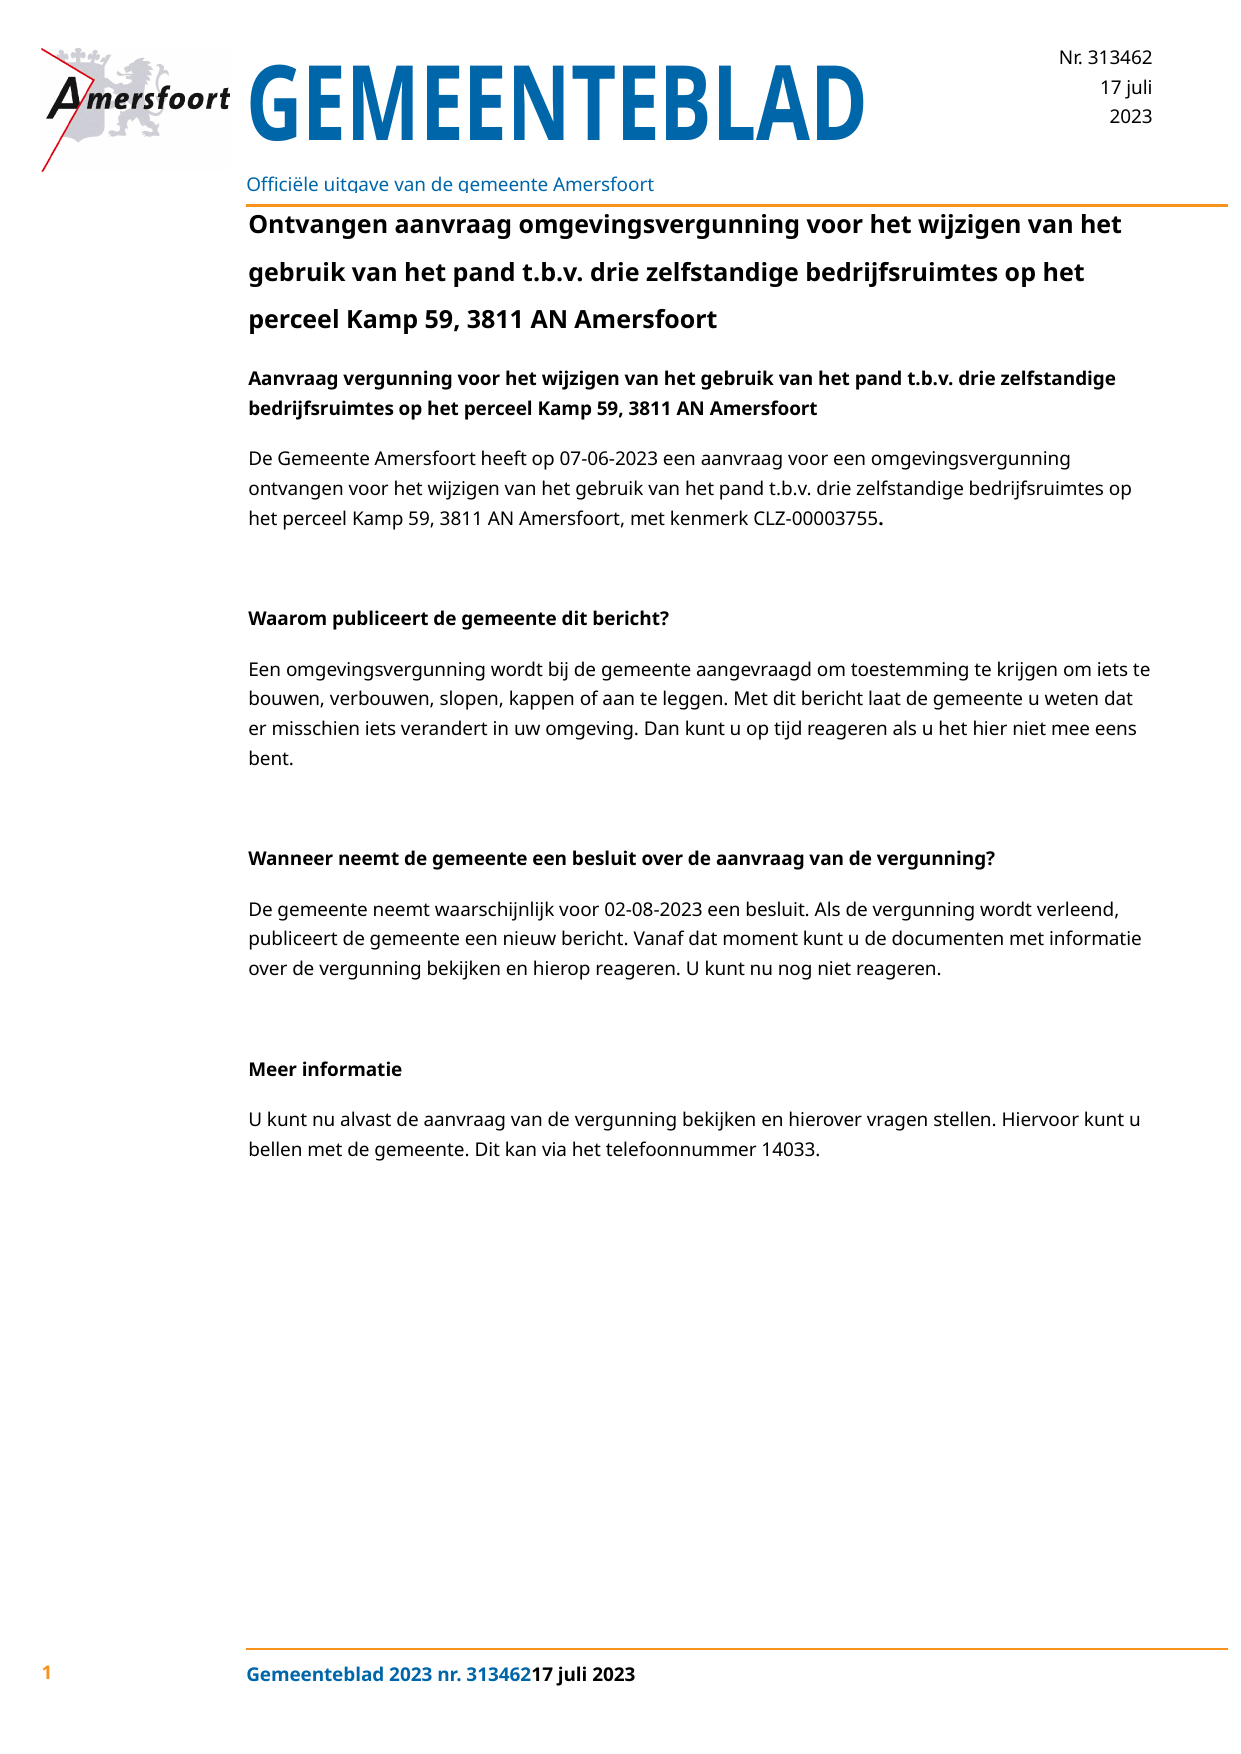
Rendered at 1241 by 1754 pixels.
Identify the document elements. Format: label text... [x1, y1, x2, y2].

text Een omgevingsvergunning wordt bij de gemeente aangevraagd om toestemming te krijgen om iets te bouwen, verbouwen, slopen, kappen of aan te leggen. Met dit bericht laat de gemeente u weten dat er misschien iets verandert in uw omgeving. Dan kunt u op tijd reageren als u het hier niet mee eens bent. [248, 656, 1152, 770]
text Aanvraag vergunning voor het wijzigen van het gebruik van het pand t.b.v. drie zelfstandige bedrijfsruimtes op het perceel Kamp 59, 3811 AN Amersfoort [248, 366, 1152, 421]
picture [41, 47, 231, 172]
text Waarom publiceert de gemeente dit bericht? [248, 606, 1152, 631]
text Meer informatie [248, 1056, 1152, 1082]
text Ontvangen aanvraag omgevingsvergunning voor het wijzigen van het gebruik van het pand t.b.v. drie zelfstandige bedrijfsruimtes op het perceel Kamp 59, 3811 AN Amersfoort [248, 207, 1152, 336]
text Wanneer neemt de gemeente een besluit over de aanvraag van de vergunning? [248, 846, 1152, 871]
text U kunt nu alvast de aanvraag van de vergunning bekijken en hierover vragen stellen. Hiervoor kunt u bellen met de gemeente. Dit kan via het telefoonnummer 14033. [248, 1106, 1152, 1162]
text De gemeente neemt waarschijnlijk voor 02-08-2023 een besluit. Als de vergunning wordt verleend, publiceert de gemeente een nieuw bericht. Vanaf dat moment kunt u de documenten met informatie over de vergunning bekijken en hierop reageren. U kunt nu nog niet reageren. [248, 896, 1152, 981]
text De Gemeente Amersfoort heeft op 07-06-2023 een aanvraag voor een omgevingsvergunning ontvangen voor het wijzigen van het gebruik van het pand t.b.v. drie zelfstandige bedrijfsruimtes op het perceel Kamp 59, 3811 AN Amersfoort, met kenmerk CLZ-00003755. [248, 446, 1152, 530]
